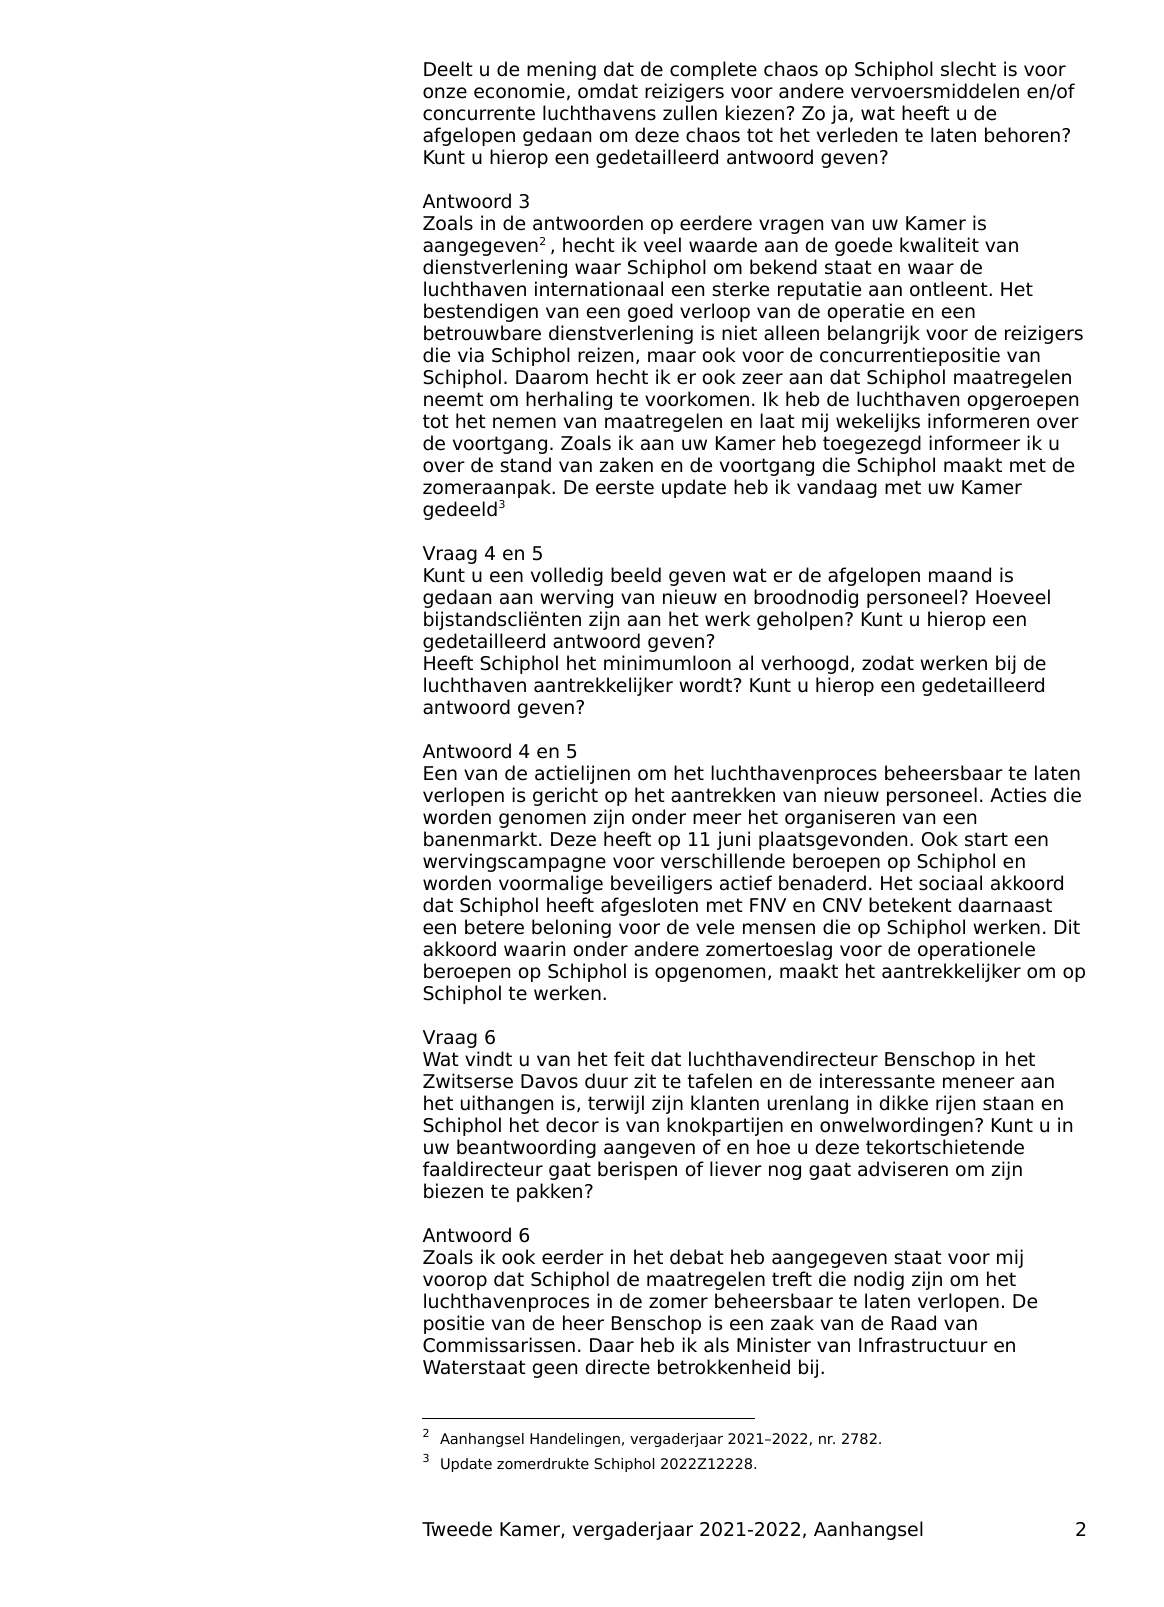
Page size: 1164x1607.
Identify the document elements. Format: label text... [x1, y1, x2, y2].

text Wat vindt u van het feit dat luchthavendirecteur Benschop in het Zwitserse Davos duur zit te tafelen en de interessante meneer aan het uithangen is, terwijl zijn klanten urenlang in dikke rijen staan en Schiphol het decor is van knokpartijen en onwelwordingen? Kunt u in uw beantwoording aangeven of en hoe u deze tekortschietende faaldirecteur gaat berispen of liever nog gaat adviseren om zijn biezen te pakken? [422, 1049, 1087, 1203]
text Kunt u een volledig beeld geven wat er de afgelopen maand is gedaan aan werving van nieuw en broodnodig personeel? Hoeveel bijstandscliënten zijn aan het werk geholpen? Kunt u hierop een gedetailleerd antwoord geven? [422, 565, 1087, 653]
text Zoals ik ook eerder in het debat heb aangegeven staat voor mij voorop dat Schiphol de maatregelen treft die nodig zijn om het luchthavenproces in de zomer beheersbaar te laten verlopen. De positie van de heer Benschop is een zaak van de Raad van Commissarissen. Daar heb ik als Minister van Infrastructuur en Waterstaat geen directe betrokkenheid bij. [422, 1247, 1087, 1379]
text Zoals in de antwoorden op eerdere vragen van uw Kamer is aangegeven, hecht ik veel waarde aan de goede kwaliteit van dienstverlening waar Schiphol om bekend staat en waar de luchthaven internationaal een sterke reputatie aan ontleent. Het bestendigen van een goed verloop van de operatie en een betrouwbare dienstverlening is niet alleen belangrijk voor de reizigers die via Schiphol reizen, maar ook voor de concurrentiepositie van Schiphol. Daarom hecht ik er ook zeer aan dat Schiphol maatregelen neemt om herhaling te voorkomen. Ik heb de luchthaven opgeroepen tot het nemen van maatregelen en laat mij wekelijks informeren over de voortgang. Zoals ik aan uw Kamer heb toegezegd informeer ik u over de stand van zaken en de voortgang die Schiphol maakt met de zomeraanpak. De eerste update heb ik vandaag met uw Kamer gedeeld [422, 213, 1087, 521]
text Aanhangsel Handelingen, vergaderjaar 2021–2022, nr. 2782. [422, 1427, 1087, 1449]
text Antwoord 6 [422, 1225, 1087, 1247]
text Vraag 6 [422, 1027, 1087, 1049]
text Vraag 4 en 5 [422, 543, 1087, 565]
text Een van de actielijnen om het luchthavenproces beheersbaar te laten verlopen is gericht op het aantrekken van nieuw personeel. Acties die worden genomen zijn onder meer het organiseren van een banenmarkt. Deze heeft op 11 juni plaatsgevonden. Ook start een wervingscampagne voor verschillende beroepen op Schiphol en worden voormalige beveiligers actief benaderd. Het sociaal akkoord dat Schiphol heeft afgesloten met FNV en CNV betekent daarnaast een betere beloning voor de vele mensen die op Schiphol werken. Dit akkoord waarin onder andere zomertoeslag voor de operationele beroepen op Schiphol is opgenomen, maakt het aantrekkelijker om op Schiphol te werken. [422, 763, 1087, 1005]
text Deelt u de mening dat de complete chaos op Schiphol slecht is voor onze economie, omdat reizigers voor andere vervoersmiddelen en/of concurrente luchthavens zullen kiezen? Zo ja, wat heeft u de afgelopen gedaan om deze chaos tot het verleden te laten behoren? Kunt u hierop een gedetailleerd antwoord geven? [422, 59, 1087, 169]
text Antwoord 3 [422, 191, 1087, 213]
text Heeft Schiphol het minimumloon al verhoogd, zodat werken bij de luchthaven aantrekkelijker wordt? Kunt u hierop een gedetailleerd antwoord geven? [422, 653, 1087, 719]
text Update zomerdrukte Schiphol 2022Z12228. [422, 1452, 1087, 1474]
text Antwoord 4 en 5 [422, 741, 1087, 763]
